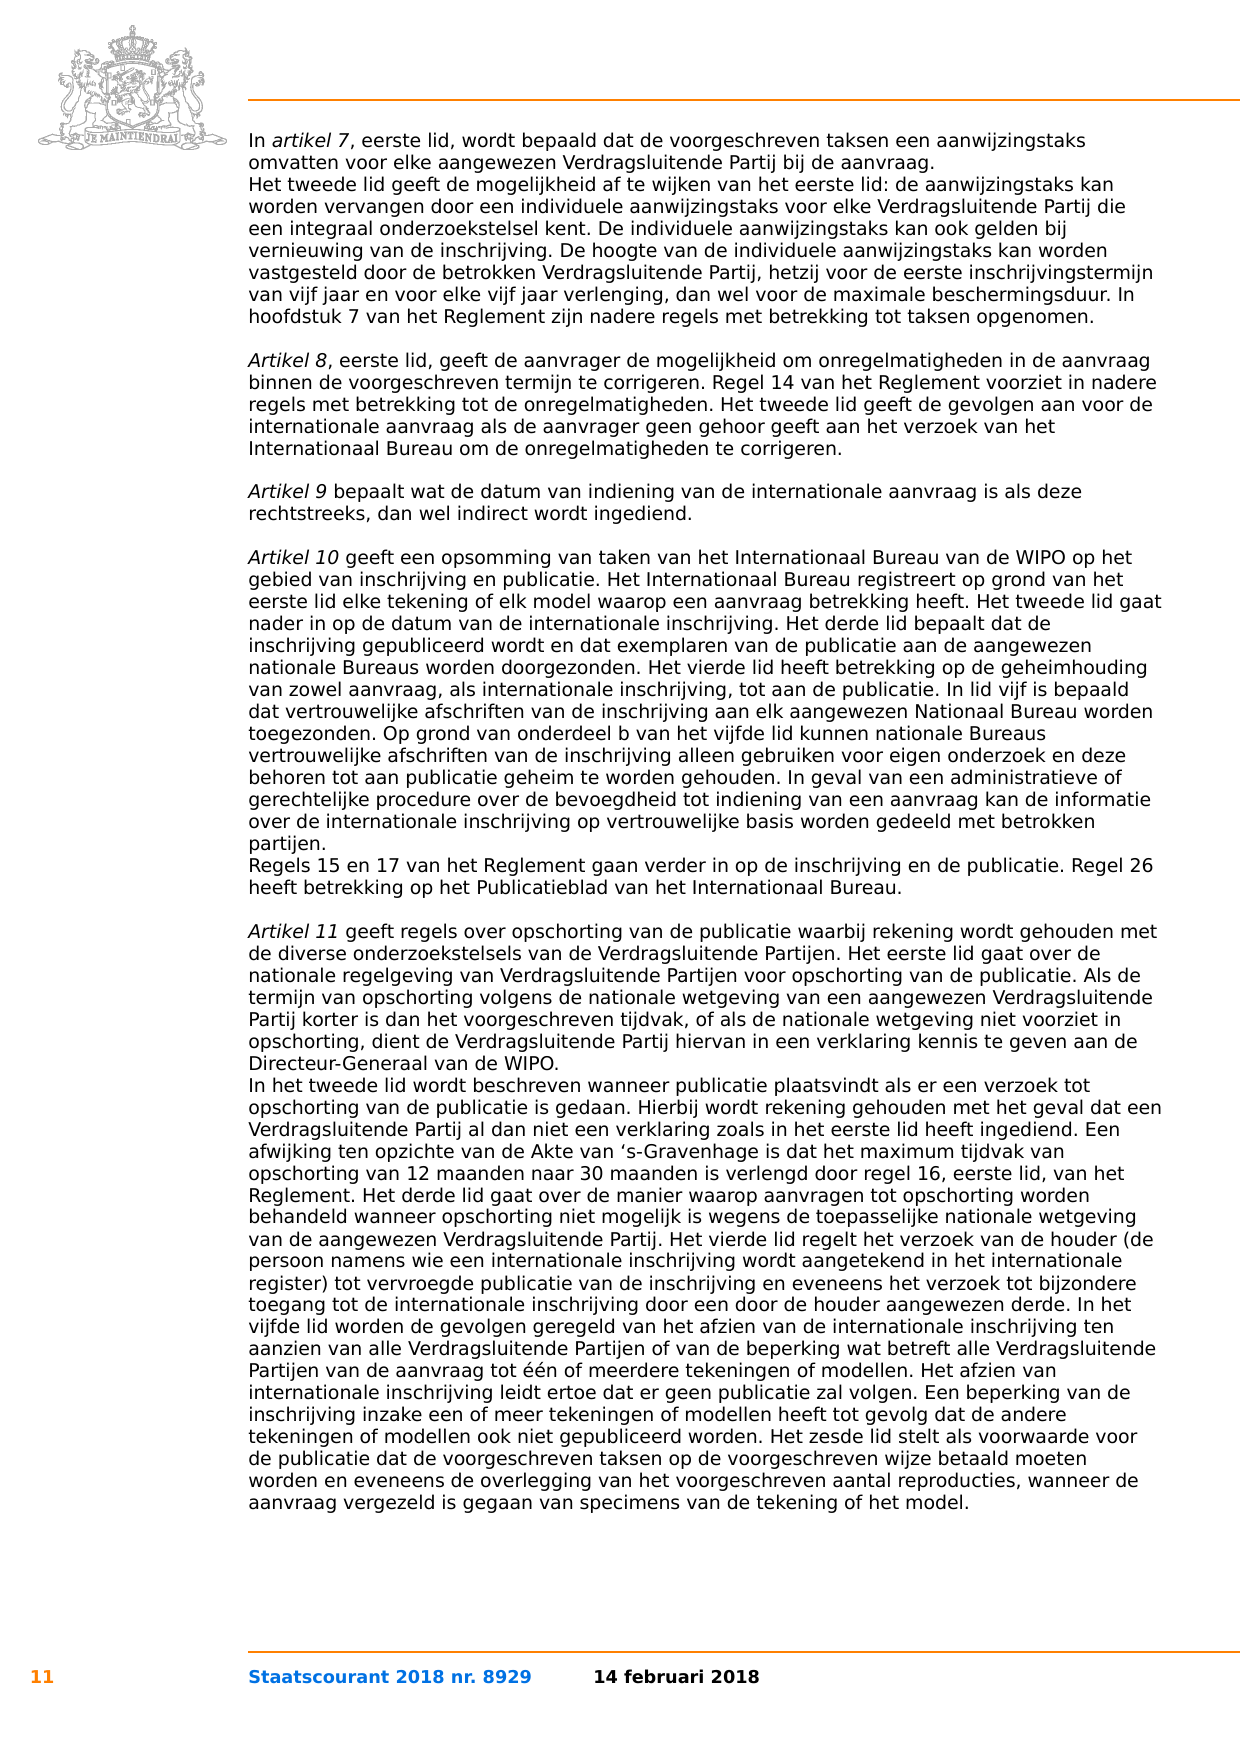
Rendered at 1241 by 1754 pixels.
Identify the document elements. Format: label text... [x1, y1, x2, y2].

text In artikel 7, eerste lid, wordt bepaald dat de voorgeschreven taksen een aanwijzingstaks omvatten voor elke aangewezen Verdragsluitende Partij bij de aanvraag. [248, 130, 1163, 174]
text Regels 15 en 17 van het Reglement gaan verder in op de inschrijving en de publicatie. Regel 26 heeft betrekking op het Publicatieblad van het Internationaal Bureau. [248, 855, 1163, 899]
picture [38, 25, 227, 150]
text Artikel 11 geeft regels over opschorting van de publicatie waarbij rekening wordt gehouden met de diverse onderzoekstelsels van de Verdragsluitende Partijen. Het eerste lid gaat over de nationale regelgeving van Verdragsluitende Partijen voor opschorting van de publicatie. Als de termijn van opschorting volgens de nationale wetgeving van een aangewezen Verdragsluitende Partij korter is dan het voorgeschreven tijdvak, of als de nationale wetgeving niet voorziet in opschorting, dient de Verdragsluitende Partij hiervan in een verklaring kennis te geven aan de Directeur-Generaal van de WIPO. [248, 921, 1163, 1074]
text Het tweede lid geeft de mogelijkheid af te wijken van het eerste lid: de aanwijzingstaks kan worden vervangen door een individuele aanwijzingstaks voor elke Verdragsluitende Partij die een integraal onderzoekstelsel kent. De individuele aanwijzingstaks kan ook gelden bij vernieuwing van de inschrijving. De hoogte van de individuele aanwijzingstaks kan worden vastgesteld door de betrokken Verdragsluitende Partij, hetzij voor de eerste inschrijvingstermijn van vijf jaar en voor elke vijf jaar verlenging, dan wel voor de maximale beschermingsduur. In hoofdstuk 7 van het Reglement zijn nadere regels met betrekking tot taksen opgenomen. [248, 174, 1163, 328]
text Artikel 8, eerste lid, geeft de aanvrager de mogelijkheid om onregelmatigheden in de aanvraag binnen de voorgeschreven termijn te corrigeren. Regel 14 van het Reglement voorziet in nadere regels met betrekking tot de onregelmatigheden. Het tweede lid geeft de gevolgen aan voor de internationale aanvraag als de aanvrager geen gehoor geeft aan het verzoek van het Internationaal Bureau om de onregelmatigheden te corrigeren. [248, 349, 1163, 459]
text Artikel 9 bepaalt wat de datum van indiening van de internationale aanvraag is als deze rechtstreeks, dan wel indirect wordt ingediend. [248, 481, 1163, 525]
text Artikel 10 geeft een opsomming van taken van het Internationaal Bureau van de WIPO op het gebied van inschrijving en publicatie. Het Internationaal Bureau registreert op grond van het eerste lid elke tekening of elk model waarop een aanvraag betrekking heeft. Het tweede lid gaat nader in op de datum van de internationale inschrijving. Het derde lid bepaalt dat de inschrijving gepubliceerd wordt en dat exemplaren van de publicatie aan de aangewezen nationale Bureaus worden doorgezonden. Het vierde lid heeft betrekking op de geheimhouding van zowel aanvraag, als internationale inschrijving, tot aan de publicatie. In lid vijf is bepaald dat vertrouwelijke afschriften van de inschrijving aan elk aangewezen Nationaal Bureau worden toegezonden. Op grond van onderdeel b van het vijfde lid kunnen nationale Bureaus vertrouwelijke afschriften van de inschrijving alleen gebruiken voor eigen onderzoek en deze behoren tot aan publicatie geheim te worden gehouden. In geval van een administratieve of gerechtelijke procedure over de bevoegdheid tot indiening van een aanvraag kan de informatie over de internationale inschrijving op vertrouwelijke basis worden gedeeld met betrokken partijen. [248, 547, 1163, 855]
text In het tweede lid wordt beschreven wanneer publicatie plaatsvindt als er een verzoek tot opschorting van de publicatie is gedaan. Hierbij wordt rekening gehouden met het geval dat een Verdragsluitende Partij al dan niet een verklaring zoals in het eerste lid heeft ingediend. Een afwijking ten opzichte van de Akte van ‘s-Gravenhage is dat het maximum tijdvak van opschorting van 12 maanden naar 30 maanden is verlengd door regel 16, eerste lid, van het Reglement. Het derde lid gaat over de manier waarop aanvragen tot opschorting worden behandeld wanneer opschorting niet mogelijk is wegens de toepasselijke nationale wetgeving van de aangewezen Verdragsluitende Partij. Het vierde lid regelt het verzoek van de houder (de persoon namens wie een internationale inschrijving wordt aangetekend in het internationale register) tot vervroegde publicatie van de inschrijving en eveneens het verzoek tot bijzondere toegang tot de internationale inschrijving door een door de houder aangewezen derde. In het vijfde lid worden de gevolgen geregeld van het afzien van de internationale inschrijving ten aanzien van alle Verdragsluitende Partijen of van de beperking wat betreft alle Verdragsluitende Partijen van de aanvraag tot één of meerdere tekeningen of modellen. Het afzien van internationale inschrijving leidt ertoe dat er geen publicatie zal volgen. Een beperking van de inschrijving inzake een of meer tekeningen of modellen heeft tot gevolg dat de andere tekeningen of modellen ook niet gepubliceerd worden. Het zesde lid stelt als voorwaarde voor de publicatie dat de voorgeschreven taksen op de voorgeschreven wijze betaald moeten worden en eveneens de overlegging van het voorgeschreven aantal reproducties, wanneer de aanvraag vergezeld is gegaan van specimens van de tekening of het model. [248, 1074, 1163, 1514]
